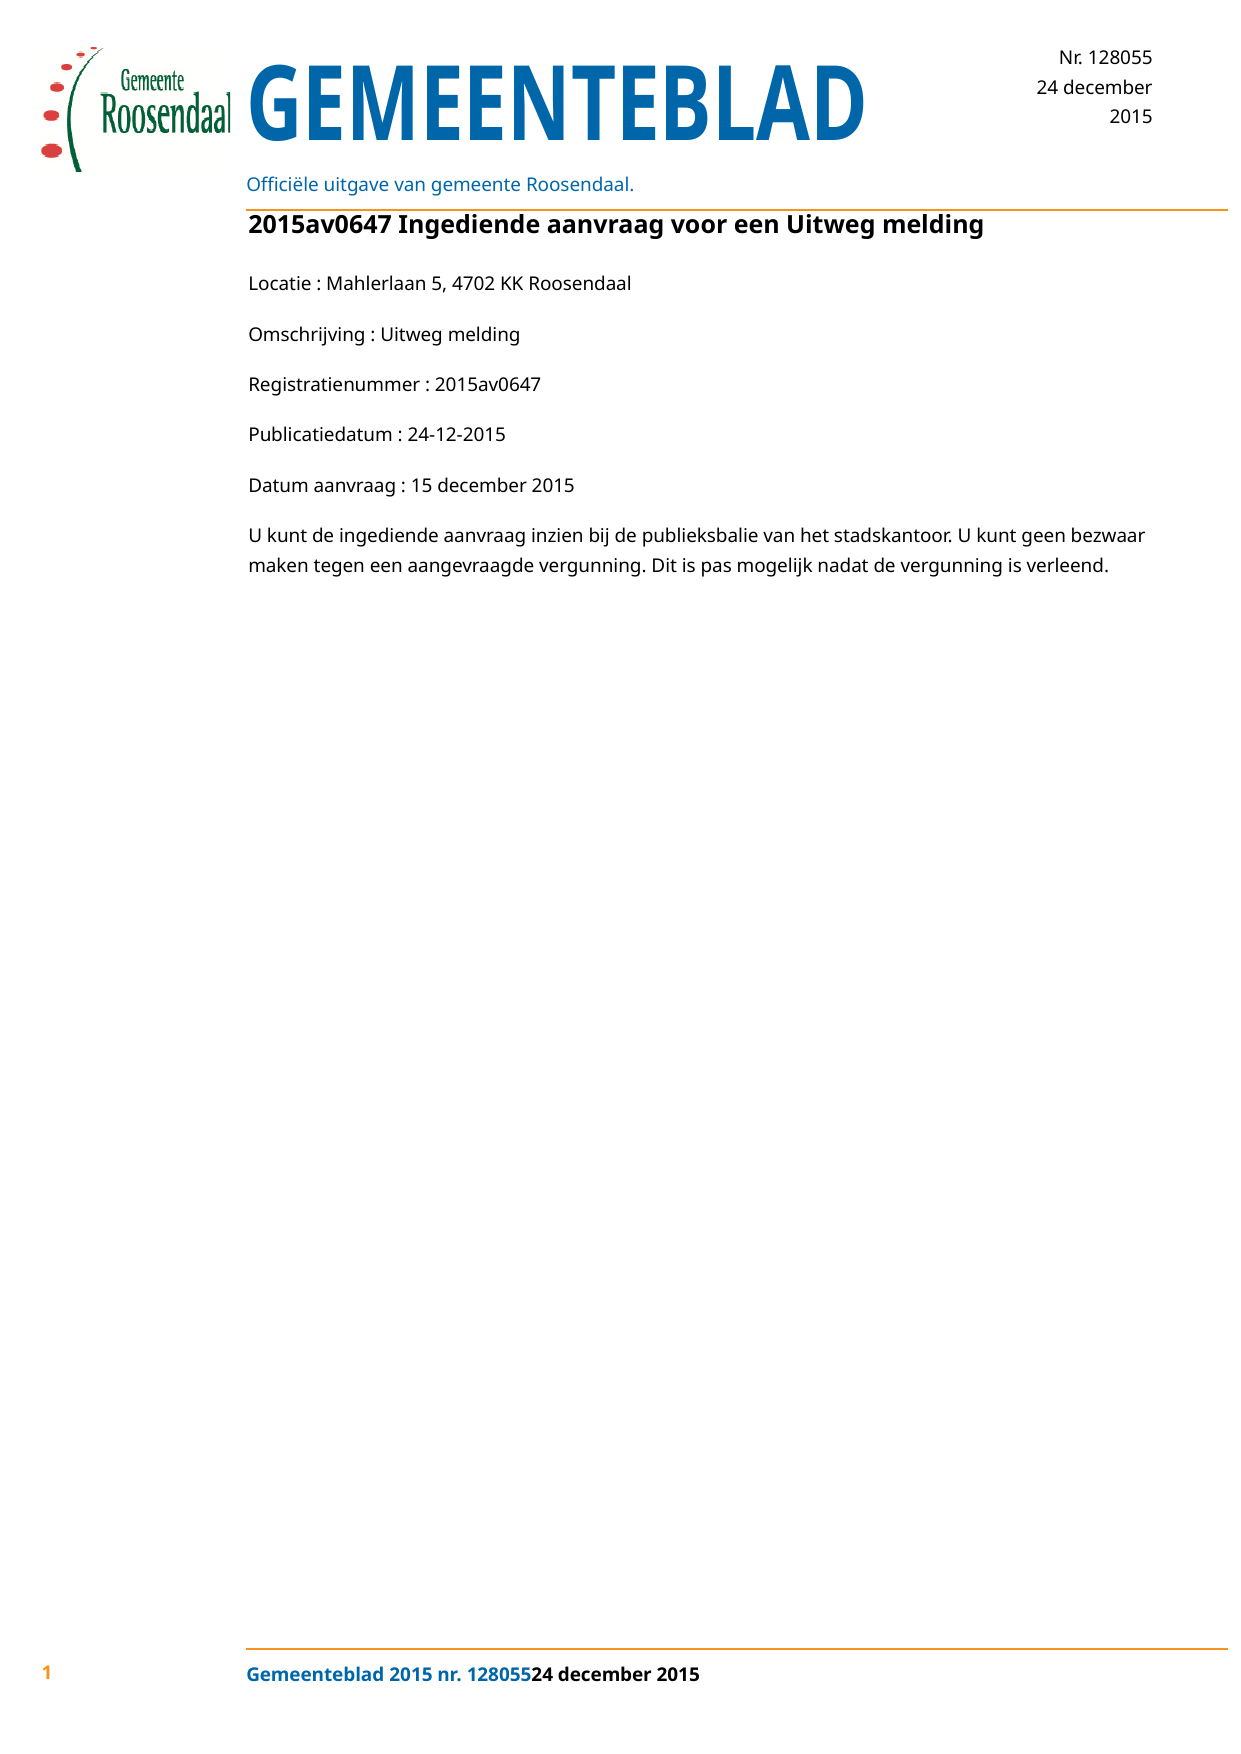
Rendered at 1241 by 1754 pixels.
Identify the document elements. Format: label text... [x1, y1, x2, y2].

text Registratienummer : 2015av0647 [248, 371, 1152, 397]
text U kunt de ingediende aanvraag inzien bij de publieksbalie van het stadskantoor. U kunt geen bezwaar maken tegen een aangevraagde vergunning. Dit is pas mogelijk nadat de vergunning is verleend. [248, 522, 1152, 578]
text Omschrijving : Uitweg melding [248, 321, 1152, 346]
picture [41, 47, 231, 172]
text 2015av0647 Ingediende aanvraag voor een Uitweg melding [248, 211, 1152, 241]
text Locatie : Mahlerlaan 5, 4702 KK Roosendaal [248, 270, 1152, 296]
text Datum aanvraag : 15 december 2015 [248, 472, 1152, 498]
text Publicatiedatum : 24-12-2015 [248, 422, 1152, 447]
